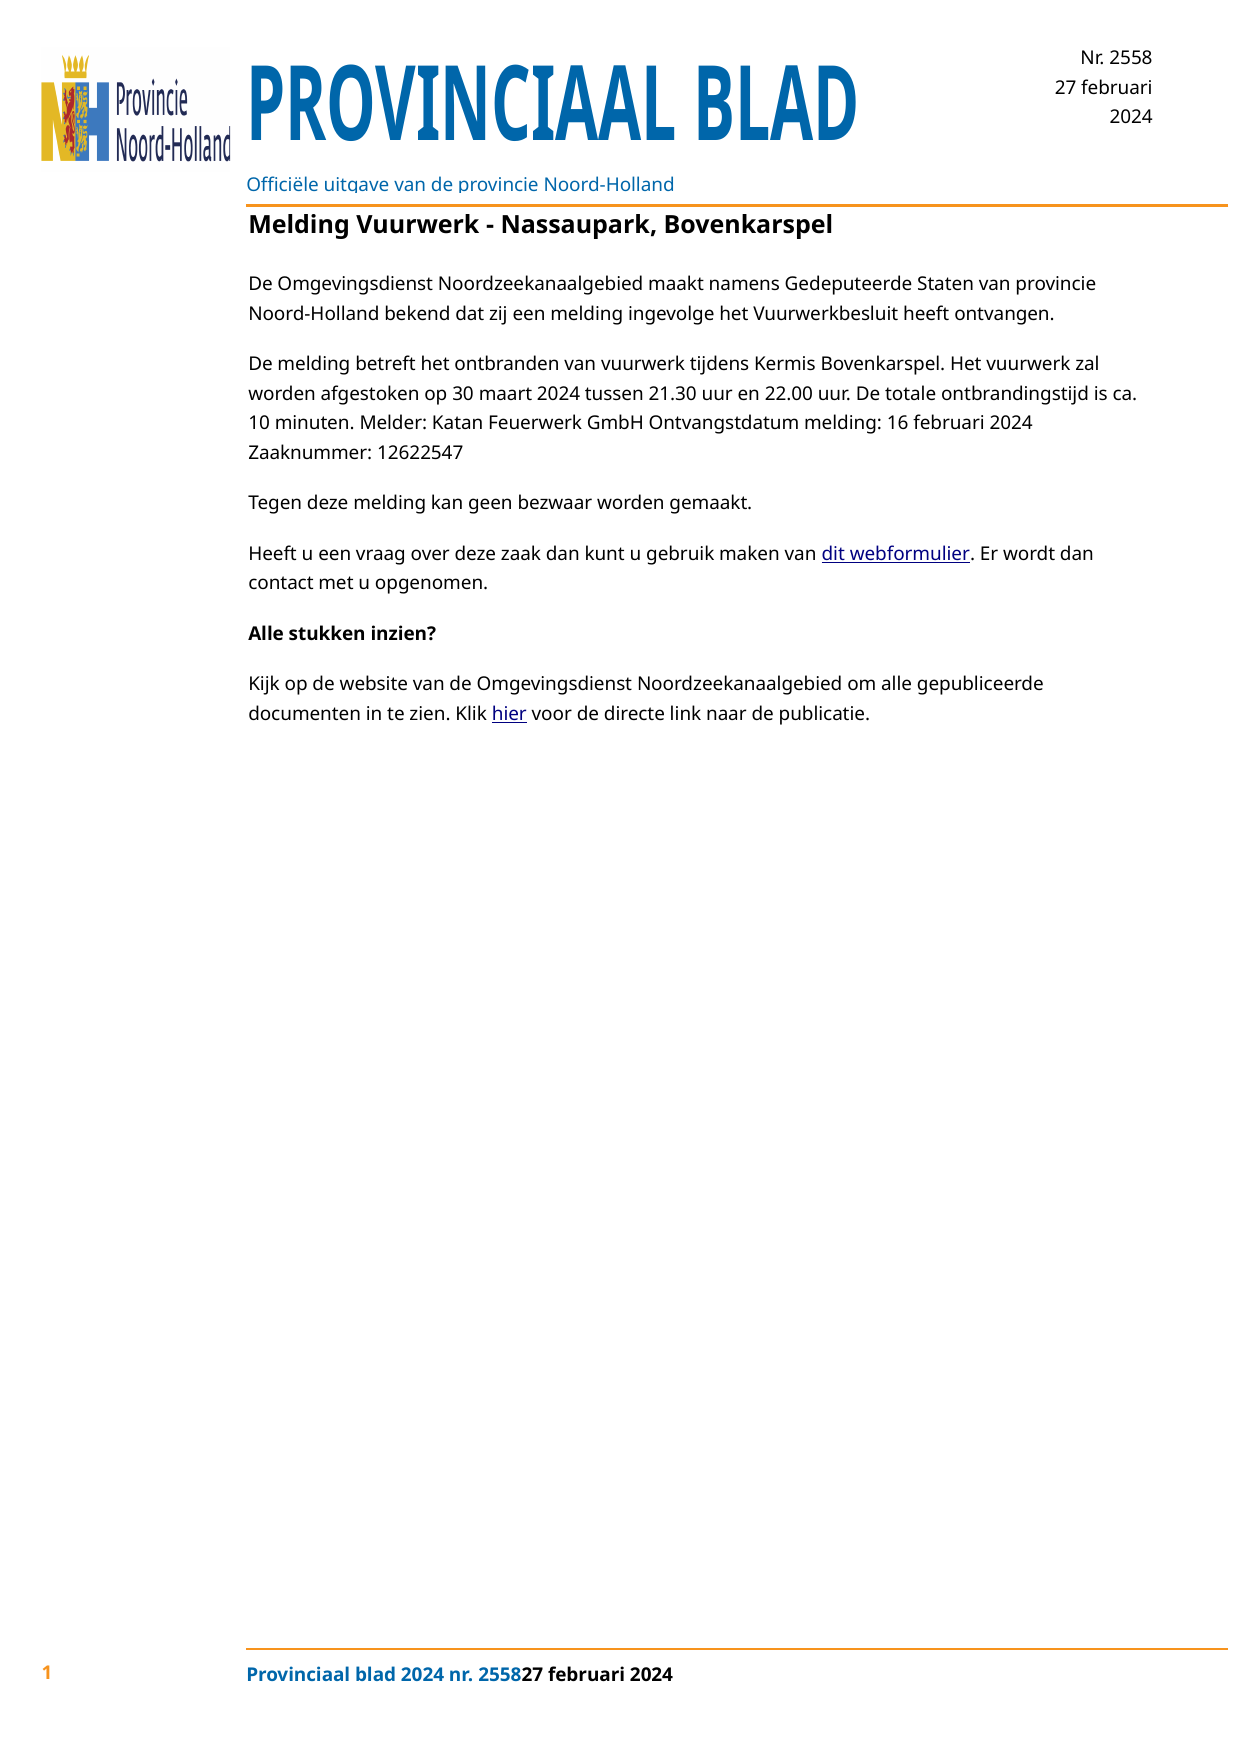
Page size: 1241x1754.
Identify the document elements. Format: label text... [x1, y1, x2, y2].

text Tegen deze melding kan geen bezwaar worden gemaakt. [248, 489, 1152, 515]
picture [41, 47, 231, 172]
text De melding betreft het ontbranden van vuurwerk tijdens Kermis Bovenkarspel. Het vuurwerk zal worden afgestoken op 30 maart 2024 tussen 21.30 uur en 22.00 uur. De totale ontbrandingstijd is ca. 10 minuten. Melder: Katan Feuerwerk GmbH Ontvangstdatum melding: 16 februari 2024 Zaaknummer: 12622547 [248, 350, 1152, 465]
text Alle stukken inzien? [248, 620, 1152, 646]
text De Omgevingsdienst Noordzeekanaalgebied maakt namens Gedeputeerde Staten van provincie Noord-Holland bekend dat zij een melding ingevolge het Vuurwerkbesluit heeft ontvangen. [248, 270, 1152, 326]
text Heeft u een vraag over deze zaak dan kunt u gebruik maken van dit webformulier. Er wordt dan contact met u opgenomen. [248, 540, 1152, 595]
text Kijk op de website van de Omgevingsdienst Noordzeekanaalgebied om alle gepubliceerde documenten in te zien. Klik hier voor de directe link naar de publicatie. [248, 670, 1152, 726]
text Melding Vuurwerk - Nassaupark, Bovenkarspel [248, 207, 1152, 241]
